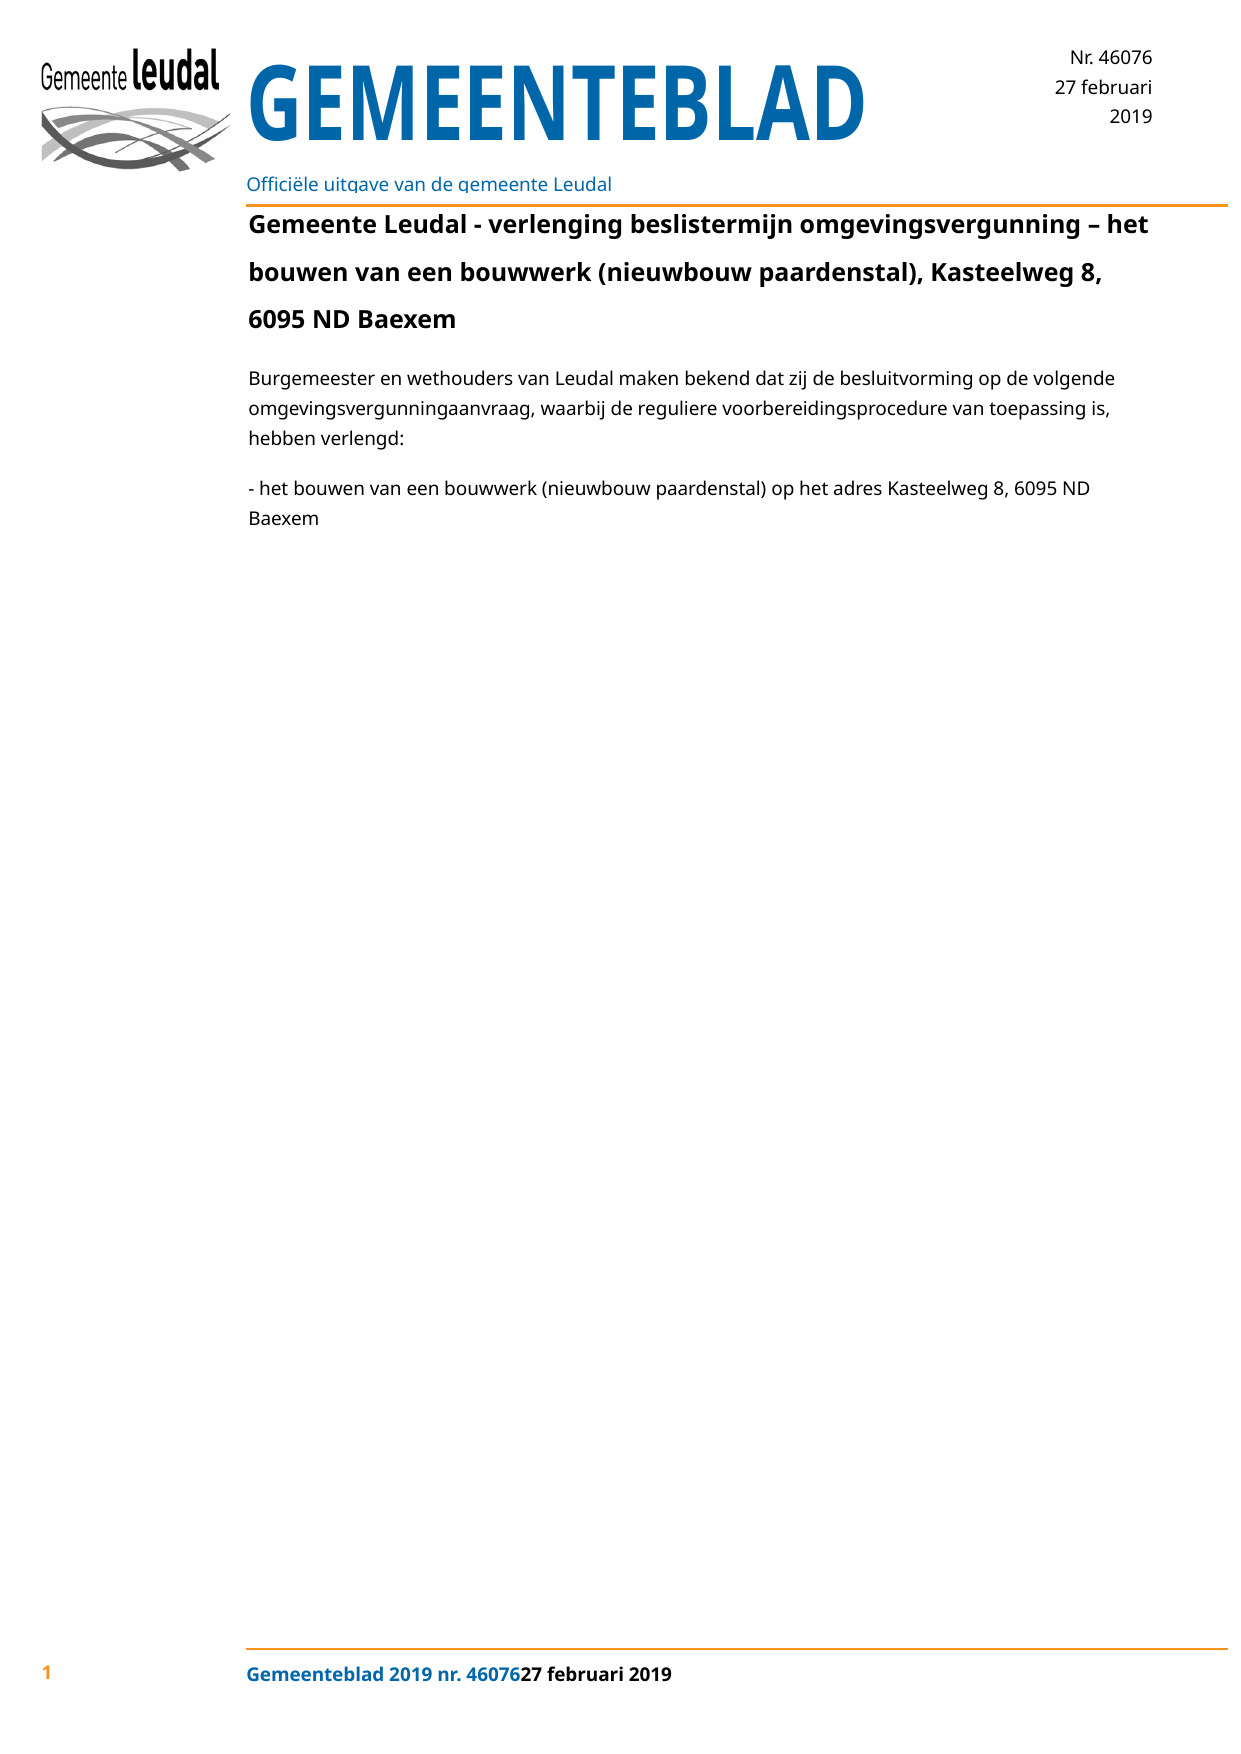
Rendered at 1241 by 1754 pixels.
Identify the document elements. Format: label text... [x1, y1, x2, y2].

text Gemeente Leudal - verlenging beslistermijn omgevingsvergunning – het bouwen van een bouwwerk (nieuwbouw paardenstal), Kasteelweg 8, 6095 ND Baexem [248, 207, 1152, 336]
text - het bouwen van een bouwwerk (nieuwbouw paardenstal) op het adres Kasteelweg 8, 6095 ND Baexem [248, 475, 1152, 530]
text Burgemeester en wethouders van Leudal maken bekend dat zij de besluitvorming op de volgende omgevingsvergunningaanvraag, waarbij de reguliere voorbereidingsprocedure van toepassing is, hebben verlengd: [248, 366, 1152, 450]
picture [41, 47, 231, 172]
